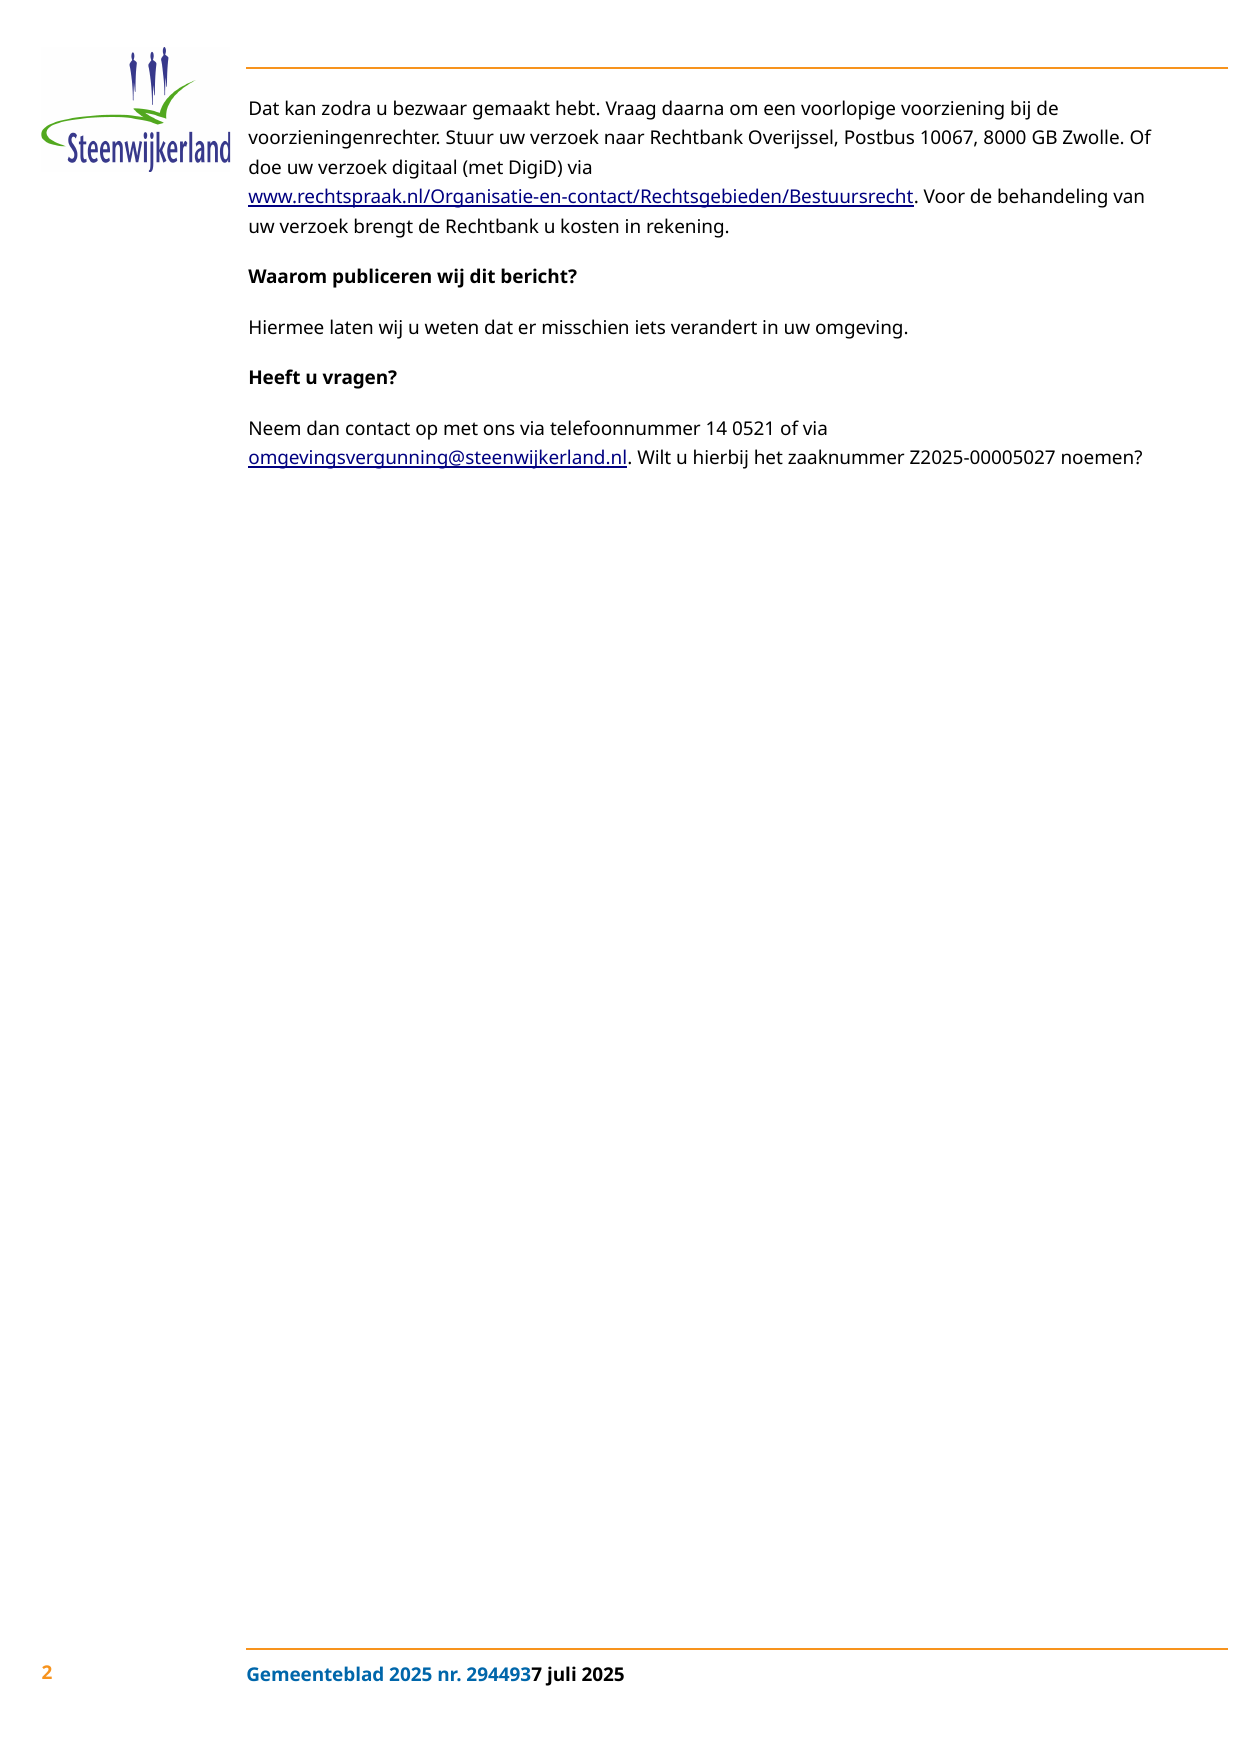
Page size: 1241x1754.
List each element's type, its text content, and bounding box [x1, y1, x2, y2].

picture [41, 47, 231, 172]
text Heeft u vragen? [248, 364, 1152, 390]
text Neem dan contact op met ons via telefoonnummer 14 0521 of via omgevingsvergunning@steenwijkerland.nl. Wilt u hierbij het zaaknummer Z2025-00005027 noemen? [248, 415, 1152, 470]
text Dat kan zodra u bezwaar gemaakt hebt. Vraag daarna om een voorlopige voorziening bij de voorzieningenrechter. Stuur uw verzoek naar Rechtbank Overijssel, Postbus 10067, 8000 GB Zwolle. Of doe uw verzoek digitaal (met DigiD) via www.rechtspraak.nl/Organisatie-en-contact/Rechtsgebieden/Bestuursrecht. Voor de behandeling van uw verzoek brengt de Rechtbank u kosten in rekening. [248, 95, 1152, 239]
text Hiermee laten wij u weten dat er misschien iets verandert in uw omgeving. [248, 314, 1152, 340]
text Waarom publiceren wij dit bericht? [248, 263, 1152, 289]
